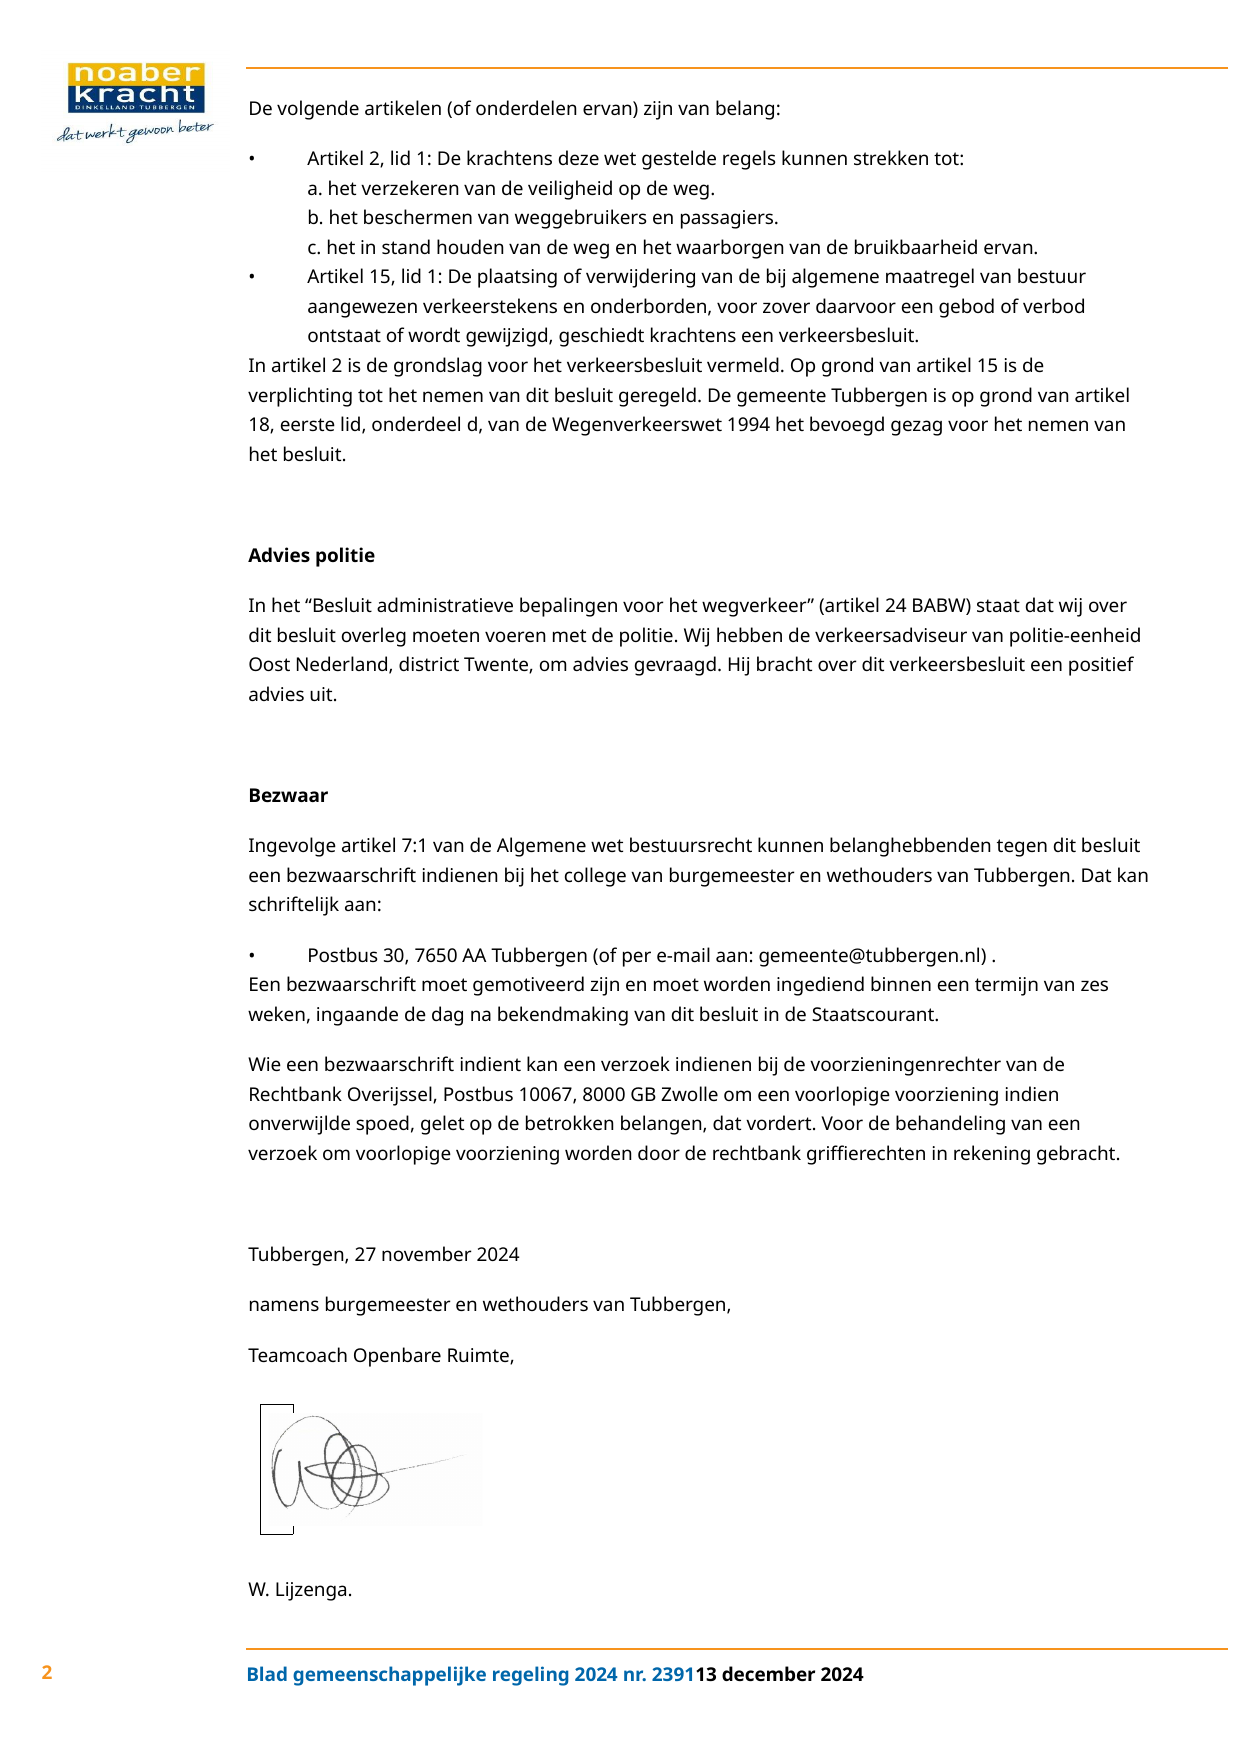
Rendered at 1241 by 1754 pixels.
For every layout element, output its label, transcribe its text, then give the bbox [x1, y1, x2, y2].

text namens burgemeester en wethouders van Tubbergen, [248, 1291, 1152, 1317]
text Tubbergen, 27 november 2024 [248, 1241, 1152, 1267]
list Artikel 2, lid 1: De krachtens deze wet gestelde regels kunnen strekken tot: [248, 145, 1152, 171]
text Een bezwaarschrift moet gemotiveerd zijn en moet worden ingediend binnen een termijn van zes weken, ingaande de dag na bekendmaking van dit besluit in de Staatscourant. [248, 971, 1152, 1027]
text Wie een bezwaarschrift indient kan een verzoek indienen bij de voorzieningenrechter van de Rechtbank Overijssel, Postbus 10067, 8000 GB Zwolle om een voorlopige voorziening indien onverwijlde spoed, gelet op de betrokken belangen, dat vordert. Voor de behandeling van een verzoek om voorlopige voorziening worden door de rechtbank griffierechten in rekening gebracht. [248, 1051, 1152, 1166]
list Artikel 15, lid 1: De plaatsing of verwijdering van de bij algemene maatregel van bestuur aangewezen verkeerstekens en onderborden, voor zover daarvoor een gebod of verbod ontstaat of wordt gewijzigd, geschiedt krachtens een verkeersbesluit. [248, 263, 1152, 348]
text Teamcoach Openbare Ruimte, [248, 1342, 1152, 1368]
picture [268, 1413, 483, 1526]
text In het “Besluit administratieve bepalingen voor het wegverkeer” (artikel 24 BABW) staat dat wij over dit besluit overleg moeten voeren met de politie. Wij hebben de verkeersadviseur van politie-eenheid Oost Nederland, district Twente, om advies gevraagd. Hij bracht over dit verkeersbesluit een positief advies uit. [248, 592, 1152, 707]
text W. Lijzenga. [248, 1576, 1152, 1602]
text De volgende artikelen (of onderdelen ervan) zijn van belang: [248, 95, 1152, 121]
list Postbus 30, 7650 AA Tubbergen (of per e-mail aan: gemeente@tubbergen.nl) . [248, 942, 1152, 968]
list a. het verzekeren van de veiligheid op de weg. [248, 175, 1152, 201]
list c. het in stand houden van de weg en het waarborgen van de bruikbaarheid ervan. [248, 234, 1152, 260]
text In artikel 2 is de grondslag voor het verkeersbesluit vermeld. Op grond van artikel 15 is de verplichting tot het nemen van dit besluit geregeld. De gemeente Tubbergen is op grond van artikel 18, eerste lid, onderdeel d, van de Wegenverkeerswet 1994 het bevoegd gezag voor het nemen van het besluit. [248, 352, 1152, 467]
list b. het beschermen van weggebruikers en passagiers. [248, 204, 1152, 230]
text Ingevolge artikel 7:1 van de Algemene wet bestuursrecht kunnen belanghebbenden tegen dit besluit een bezwaarschrift indienen bij het college van burgemeester en wethouders van Tubbergen. Dat kan schriftelijk aan: [248, 832, 1152, 917]
text Bezwaar [248, 782, 1152, 808]
picture [41, 47, 231, 172]
text Advies politie [248, 542, 1152, 568]
